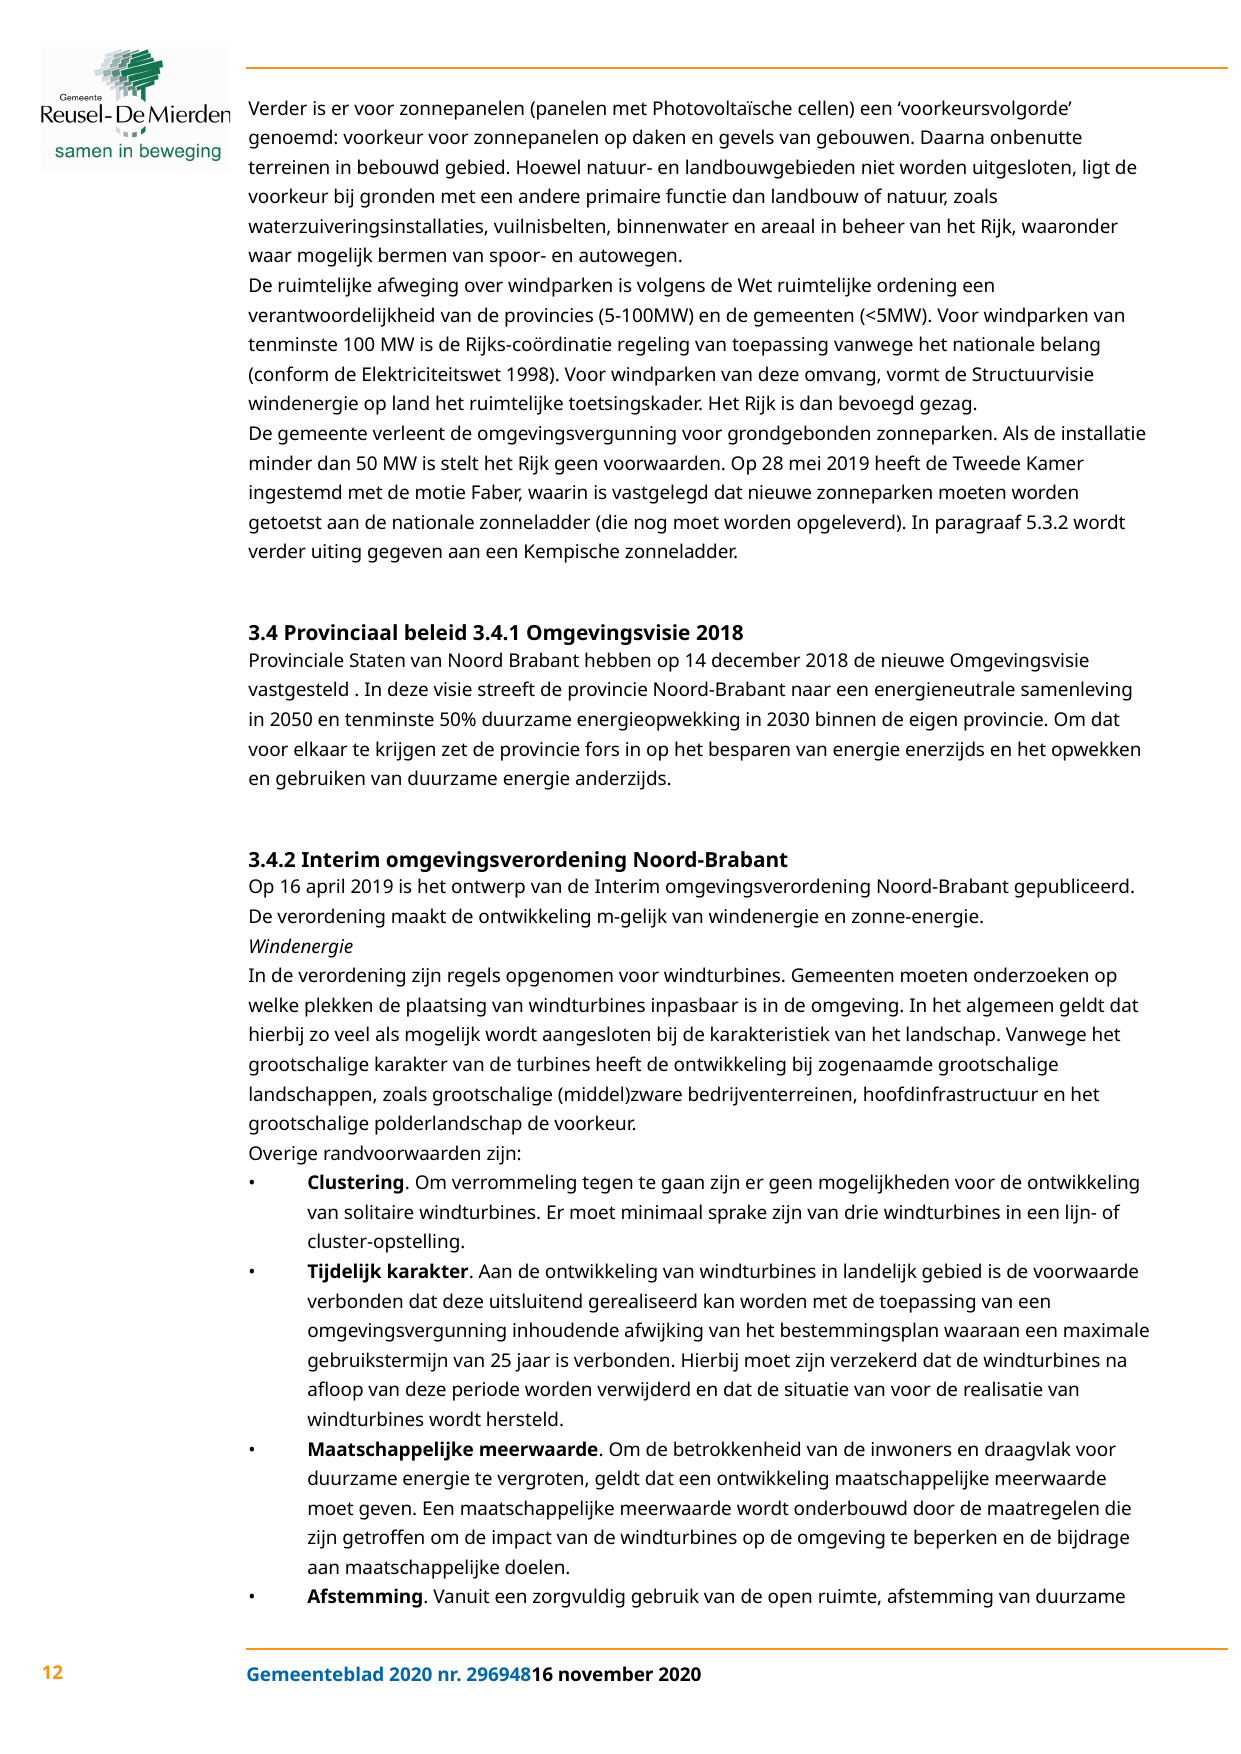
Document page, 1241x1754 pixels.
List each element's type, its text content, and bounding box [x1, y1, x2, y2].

text De gemeente verleent de omgevingsvergunning voor grondgebonden zonneparken. Als de installatie minder dan 50 MW is stelt het Rijk geen voorwaarden. Op 28 mei 2019 heeft de Tweede Kamer ingestemd met de motie Faber, waarin is vastgelegd dat nieuwe zonneparken moeten worden getoetst aan de nationale zonneladder (die nog moet worden opgeleverd). In paragraaf 5.3.2 wordt verder uiting gegeven aan een Kempische zonneladder. [248, 420, 1152, 564]
text Provinciale Staten van Noord Brabant hebben op 14 december 2018 de nieuwe Omgevingsvisie vastgesteld . In deze visie streeft de provincie Noord-Brabant naar een energieneutrale samenleving in 2050 en tenminste 50% duurzame energieopwekking in 2030 binnen de eigen provincie. Om dat voor elkaar te krijgen zet de provincie fors in op het besparen van energie enerzijds en het opwekken en gebruiken van duurzame energie anderzijds. [248, 647, 1152, 791]
list Tijdelijk karakter. Aan de ontwikkeling van windturbines in landelijk gebied is de voorwaarde verbonden dat deze uitsluitend gerealiseerd kan worden met de toepassing van een omgevingsvergunning inhoudende afwijking van het bestemmingsplan waaraan een maximale gebruikstermijn van 25 jaar is verbonden. Hierbij moet zijn verzekerd dat de windturbines na afloop van deze periode worden verwijderd en dat de situatie van voor de realisatie van windturbines wordt hersteld. [248, 1258, 1152, 1432]
text Windenergie [248, 933, 1152, 959]
text Verder is er voor zonnepanelen (panelen met Photovoltaïsche cellen) een ‘voorkeursvolgorde’ genoemd: voorkeur voor zonnepanelen op daken en gevels van gebouwen. Daarna onbenutte terreinen in bebouwd gebied. Hoewel natuur- en landbouwgebieden niet worden uitgesloten, ligt de voorkeur bij gronden met een andere primaire functie dan landbouw of natuur, zoals waterzuiveringsinstallaties, vuilnisbelten, binnenwater en areaal in beheer van het Rijk, waaronder waar mogelijk bermen van spoor- en autowegen. [248, 95, 1152, 268]
text In de verordening zijn regels opgenomen voor windturbines. Gemeenten moeten onderzoeken op welke plekken de plaatsing van windturbines inpasbaar is in de omgeving. In het algemeen geldt dat hierbij zo veel als mogelijk wordt aangesloten bij de karakteristiek van het landschap. Vanwege het grootschalige karakter van de turbines heeft de ontwikkeling bij zogenaamde grootschalige landschappen, zoals grootschalige (middel)zware bedrijventerreinen, hoofdinfrastructuur en het grootschalige polderlandschap de voorkeur. [248, 962, 1152, 1136]
text Overige randvoorwaarden zijn: [248, 1140, 1152, 1166]
picture [41, 47, 231, 172]
text 3.4.2 Interim omgevingsverordening Noord-Brabant [248, 845, 1152, 874]
list Maatschappelijke meerwaarde. Om de betrokkenheid van de inwoners en draagvlak voor duurzame energie te vergroten, geldt dat een ontwikkeling maatschappelijke meerwaarde moet geven. Een maatschappelijke meerwaarde wordt onderbouwd door de maatregelen die zijn getroffen om de impact van de windturbines op de omgeving te beperken en de bijdrage aan maatschappelijke doelen. [248, 1436, 1152, 1580]
list Clustering. Om verrommeling tegen te gaan zijn er geen mogelijkheden voor de ontwikkeling van solitaire windturbines. Er moet minimaal sprake zijn van drie windturbines in een lijn- of cluster-opstelling. [248, 1169, 1152, 1254]
text De ruimtelijke afweging over windparken is volgens de Wet ruimtelijke ordening een verantwoordelijkheid van de provincies (5-100MW) en de gemeenten (<5MW). Voor windparken van tenminste 100 MW is de Rijks-coördinatie regeling van toepassing vanwege het nationale belang (conform de Elektriciteitswet 1998). Voor windparken van deze omvang, vormt de Structuurvisie windenergie op land het ruimtelijke toetsingskader. Het Rijk is dan bevoegd gezag. [248, 272, 1152, 416]
text Op 16 april 2019 is het ontwerp van de Interim omgevingsverordening Noord-Brabant gepubliceerd. De verordening maakt de ontwikkeling m-gelijk van windenergie en zonne-energie. [248, 874, 1152, 929]
list Afstemming. Vanuit een zorgvuldig gebruik van de open ruimte, afstemming van duurzame [248, 1584, 1152, 1609]
text 3.4 Provinciaal beleid 3.4.1 Omgevingsvisie 2018 [248, 618, 1152, 647]
